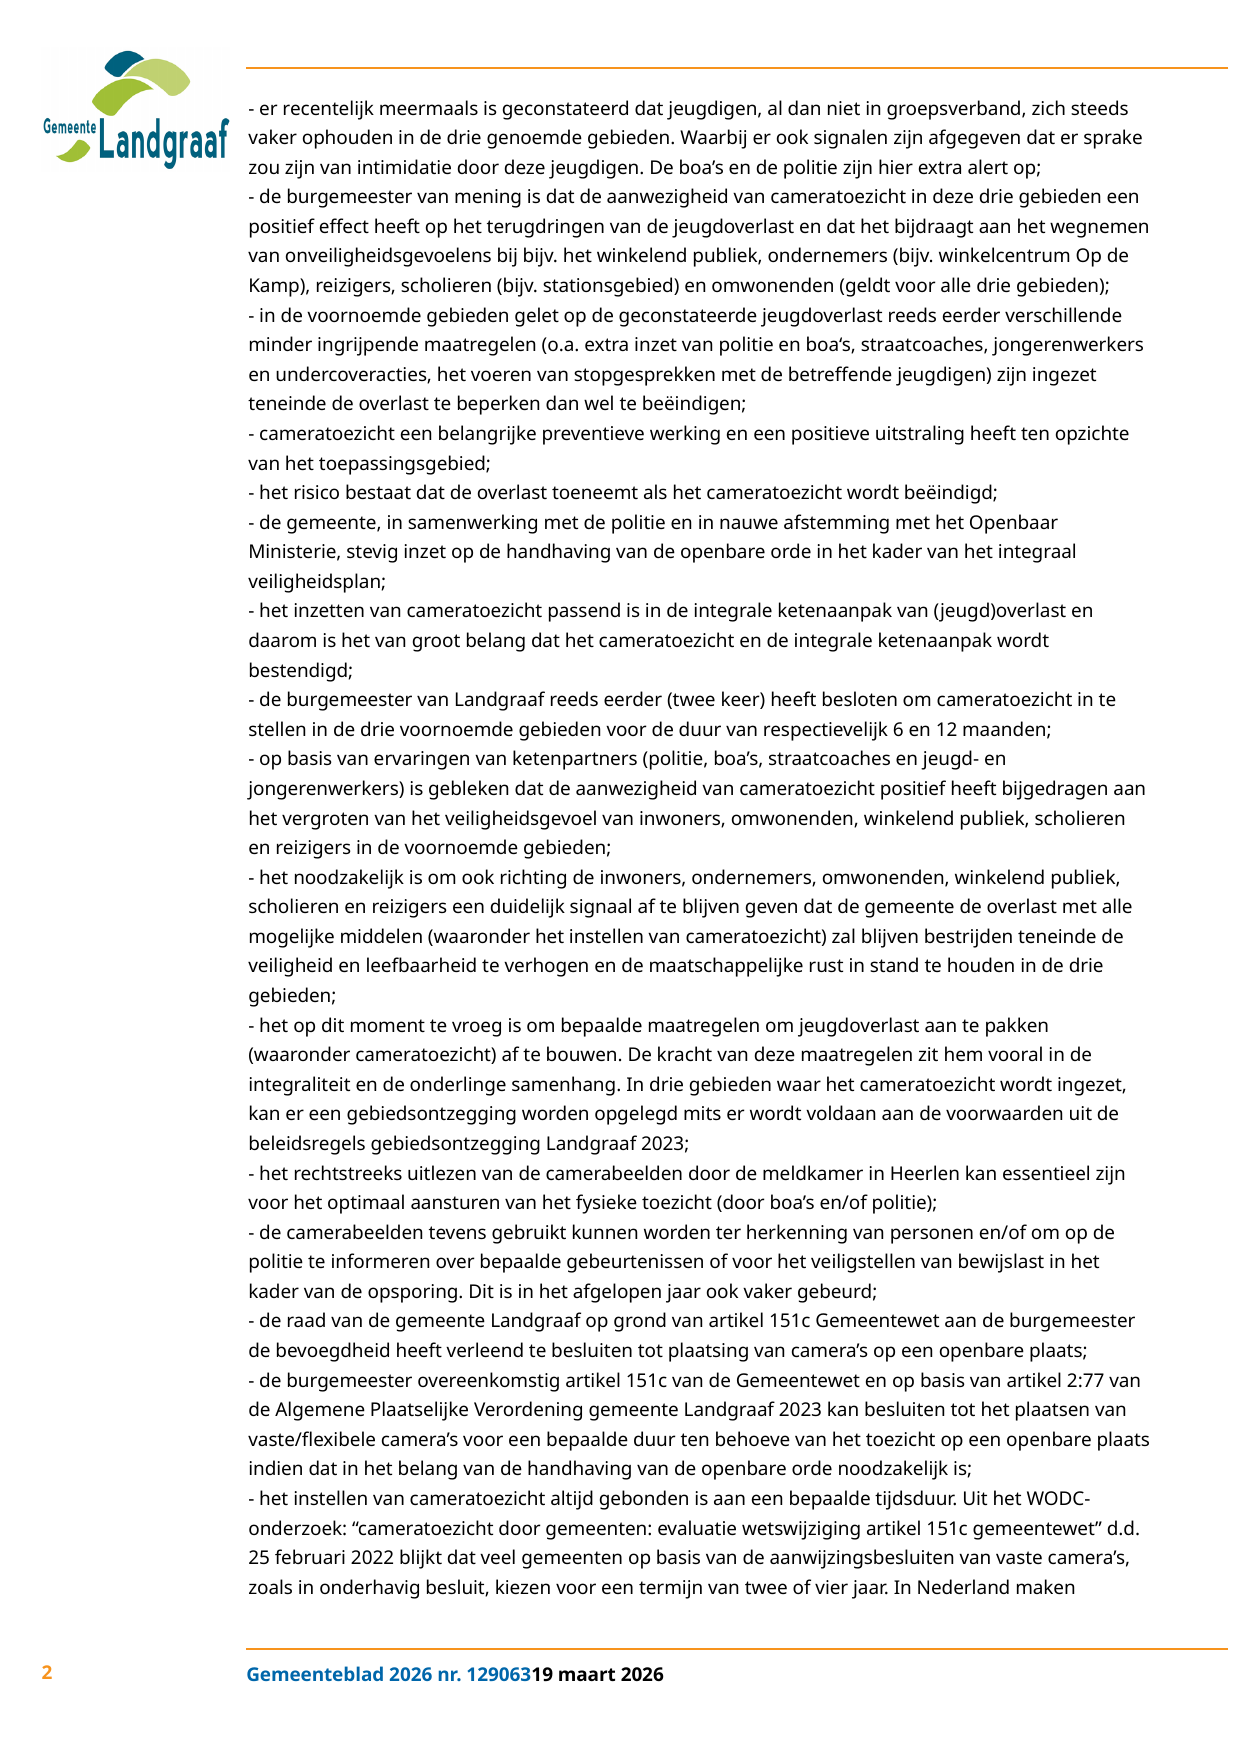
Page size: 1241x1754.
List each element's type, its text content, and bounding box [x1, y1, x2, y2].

text - de burgemeester overeenkomstig artikel 151c van de Gemeentewet en op basis van artikel 2:77 van de Algemene Plaatselijke Verordening gemeente Landgraaf 2023 kan besluiten tot het plaatsen van vaste/flexibele camera’s voor een bepaalde duur ten behoeve van het toezicht op een openbare plaats indien dat in het belang van de handhaving van de openbare orde noodzakelijk is; [248, 1367, 1152, 1481]
text - cameratoezicht een belangrijke preventieve werking en een positieve uitstraling heeft ten opzichte van het toepassingsgebied; [248, 420, 1152, 476]
text - de gemeente, in samenwerking met de politie en in nauwe afstemming met het Openbaar Ministerie, stevig inzet op de handhaving van de openbare orde in het kader van het integraal veiligheidsplan; [248, 509, 1152, 594]
text - het instellen van cameratoezicht altijd gebonden is aan een bepaalde tijdsduur. Uit het WODC-onderzoek: “cameratoezicht door gemeenten: evaluatie wetswijziging artikel 151c gemeentewet” d.d. 25 februari 2022 blijkt dat veel gemeenten op basis van de aanwijzingsbesluiten van vaste camera’s, zoals in onderhavig besluit, kiezen voor een termijn van twee of vier jaar. In Nederland maken [248, 1485, 1152, 1600]
text - het risico bestaat dat de overlast toeneemt als het cameratoezicht wordt beëindigd; [248, 479, 1152, 505]
text - de raad van de gemeente Landgraaf op grond van artikel 151c Gemeentewet aan de burgemeester de bevoegdheid heeft verleend te besluiten tot plaatsing van camera’s op een openbare plaats; [248, 1308, 1152, 1363]
text - op basis van ervaringen van ketenpartners (politie, boa’s, straatcoaches en jeugd- en jongerenwerkers) is gebleken dat de aanwezigheid van cameratoezicht positief heeft bijgedragen aan het vergroten van het veiligheidsgevoel van inwoners, omwonenden, winkelend publiek, scholieren en reizigers in de voornoemde gebieden; [248, 746, 1152, 860]
text - het inzetten van cameratoezicht passend is in de integrale ketenaanpak van (jeugd)overlast en daarom is het van groot belang dat het cameratoezicht en de integrale ketenaanpak wordt bestendigd; [248, 598, 1152, 683]
text - de burgemeester van Landgraaf reeds eerder (twee keer) heeft besloten om cameratoezicht in te stellen in de drie voornoemde gebieden voor de duur van respectievelijk 6 en 12 maanden; [248, 686, 1152, 742]
text - de burgemeester van mening is dat de aanwezigheid van cameratoezicht in deze drie gebieden een positief effect heeft op het terugdringen van de jeugdoverlast en dat het bijdraagt aan het wegnemen van onveiligheidsgevoelens bij bijv. het winkelend publiek, ondernemers (bijv. winkelcentrum Op de Kamp), reizigers, scholieren (bijv. stationsgebied) en omwonenden (geldt voor alle drie gebieden); [248, 183, 1152, 298]
text - er recentelijk meermaals is geconstateerd dat jeugdigen, al dan niet in groepsverband, zich steeds vaker ophouden in de drie genoemde gebieden. Waarbij er ook signalen zijn afgegeven dat er sprake zou zijn van intimidatie door deze jeugdigen. De boa’s en de politie zijn hier extra alert op; [248, 95, 1152, 180]
text - het noodzakelijk is om ook richting de inwoners, ondernemers, omwonenden, winkelend publiek, scholieren en reizigers een duidelijk signaal af te blijven geven dat de gemeente de overlast met alle mogelijke middelen (waaronder het instellen van cameratoezicht) zal blijven bestrijden teneinde de veiligheid en leefbaarheid te verhogen en de maatschappelijke rust in stand te houden in de drie gebieden; [248, 864, 1152, 1008]
picture [41, 47, 231, 172]
text - in de voornoemde gebieden gelet op de geconstateerde jeugdoverlast reeds eerder verschillende minder ingrijpende maatregelen (o.a. extra inzet van politie en boa‘s, straatcoaches, jongerenwerkers en undercoveracties, het voeren van stopgesprekken met de betreffende jeugdigen) zijn ingezet teneinde de overlast te beperken dan wel te beëindigen; [248, 302, 1152, 416]
text - het op dit moment te vroeg is om bepaalde maatregelen om jeugdoverlast aan te pakken (waaronder cameratoezicht) af te bouwen. De kracht van deze maatregelen zit hem vooral in de integraliteit en de onderlinge samenhang. In drie gebieden waar het cameratoezicht wordt ingezet, kan er een gebiedsontzegging worden opgelegd mits er wordt voldaan aan de voorwaarden uit de beleidsregels gebiedsontzegging Landgraaf 2023; [248, 1012, 1152, 1156]
text - de camerabeelden tevens gebruikt kunnen worden ter herkenning van personen en/of om op de politie te informeren over bepaalde gebeurtenissen of voor het veiligstellen van bewijslast in het kader van de opsporing. Dit is in het afgelopen jaar ook vaker gebeurd; [248, 1219, 1152, 1304]
text - het rechtstreeks uitlezen van de camerabeelden door de meldkamer in Heerlen kan essentieel zijn voor het optimaal aansturen van het fysieke toezicht (door boa’s en/of politie); [248, 1160, 1152, 1215]
